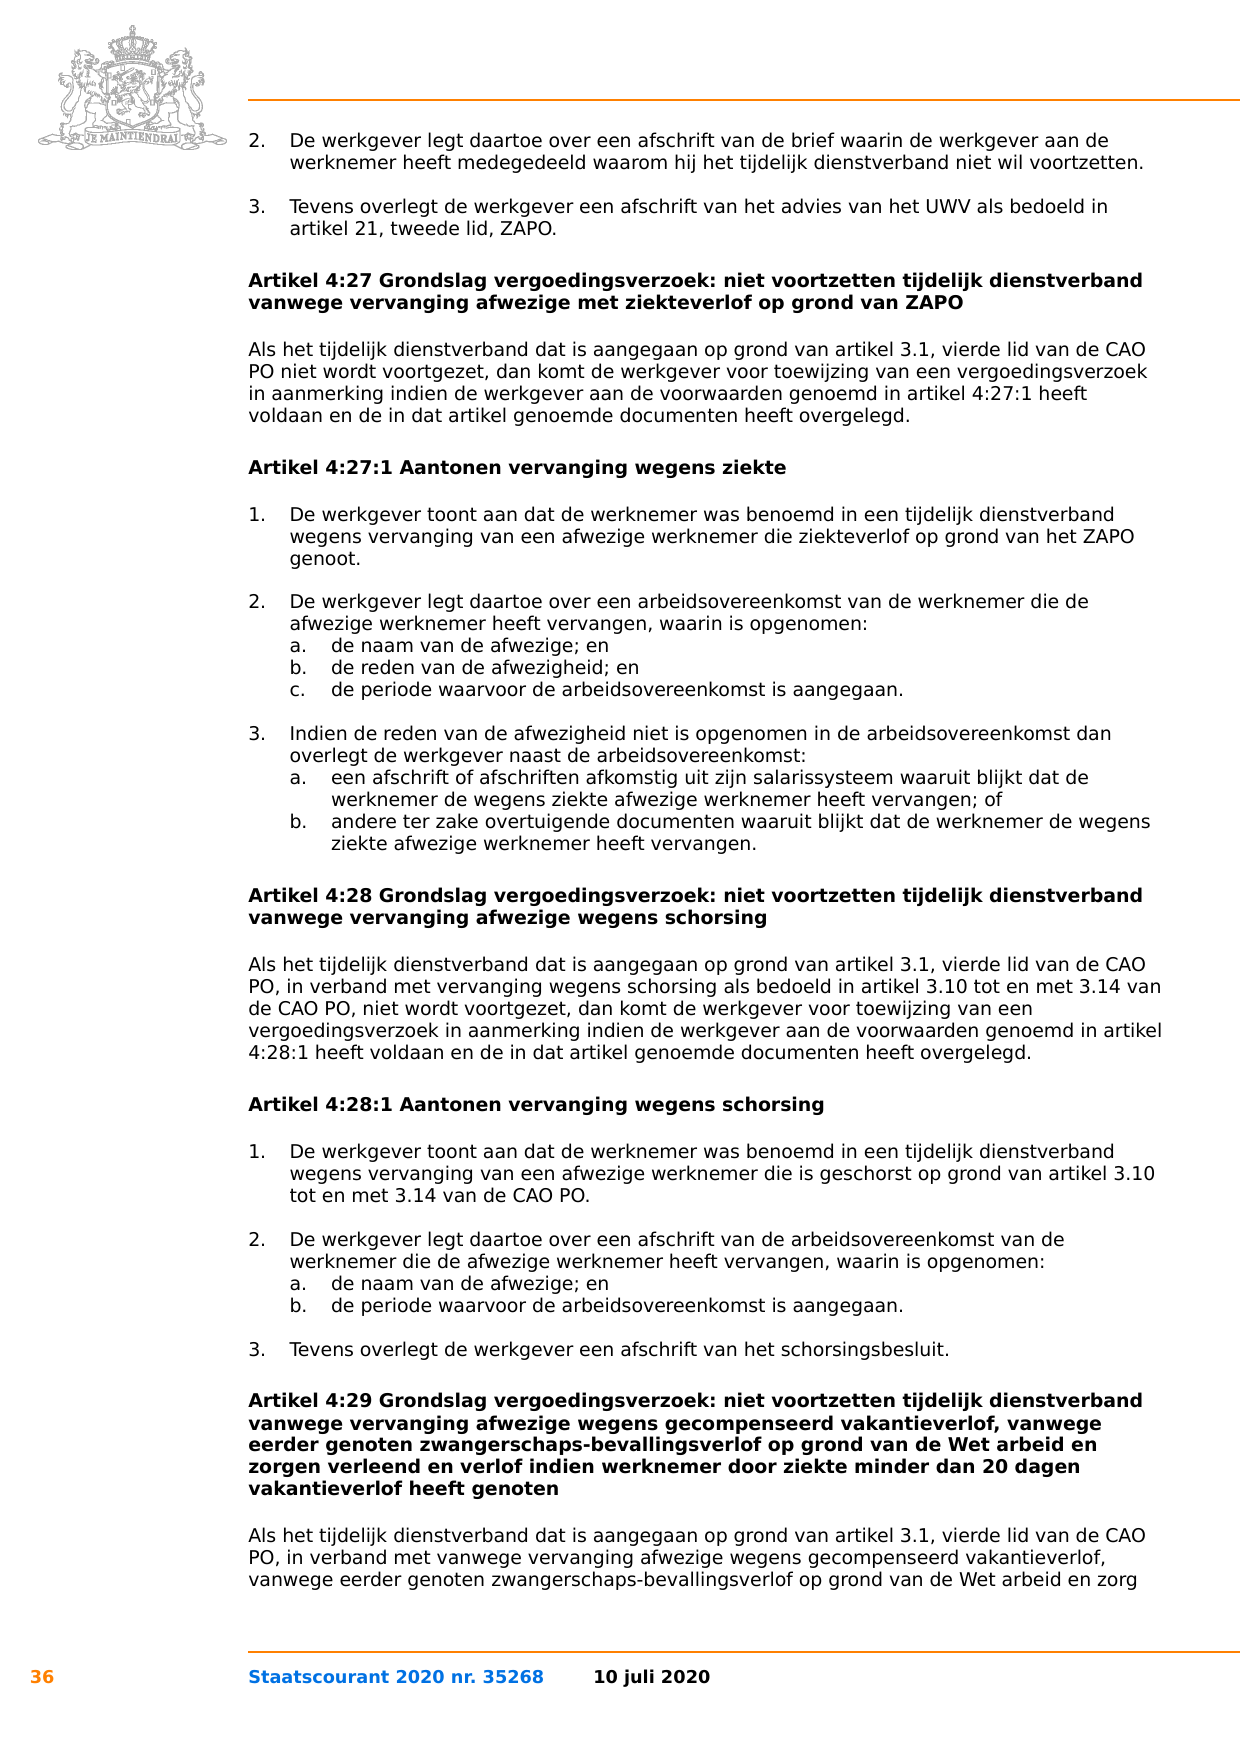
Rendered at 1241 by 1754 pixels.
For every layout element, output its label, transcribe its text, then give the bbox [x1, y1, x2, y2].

subtitle Artikel 4:28 Grondslag vergoedingsverzoek: niet voortzetten tijdelijk dienstverband vanwege vervanging afwezige wegens schorsing [248, 885, 1163, 929]
text 3. Tevens overlegt de werkgever een afschrift van het schorsingsbesluit. [248, 1338, 1163, 1360]
text Als het tijdelijk dienstverband dat is aangegaan op grond van artikel 3.1, vierde lid van de CAO PO, in verband met vanwege vervanging afwezige wegens gecompenseerd vakantieverlof, vanwege eerder genoten zwangerschaps-bevallingsverlof op grond van de Wet arbeid en zorg [248, 1525, 1163, 1591]
text b. de reden van de afwezigheid; en [289, 657, 1163, 679]
subtitle Artikel 4:29 Grondslag vergoedingsverzoek: niet voortzetten tijdelijk dienstverband vanwege vervanging afwezige wegens gecompenseerd vakantieverlof, vanwege eerder genoten zwangerschaps-bevallingsverlof op grond van de Wet arbeid en zorgen verleend en verlof indien werknemer door ziekte minder dan 20 dagen vakantieverlof heeft genoten [248, 1390, 1163, 1500]
text 1. De werkgever toont aan dat de werknemer was benoemd in een tijdelijk dienstverband wegens vervanging van een afwezige werknemer die ziekteverlof op grond van het ZAPO genoot. [248, 503, 1163, 569]
text 2. De werkgever legt daartoe over een afschrift van de arbeidsovereenkomst van de werknemer die de afwezige werknemer heeft vervangen, waarin is opgenomen: [248, 1229, 1163, 1273]
subtitle Artikel 4:27:1 Aantonen vervanging wegens ziekte [248, 457, 1163, 478]
text Als het tijdelijk dienstverband dat is aangegaan op grond van artikel 3.1, vierde lid van de CAO PO, in verband met vervanging wegens schorsing als bedoeld in artikel 3.10 tot en met 3.14 van de CAO PO, niet wordt voortgezet, dan komt de werkgever voor toewijzing van een vergoedingsverzoek in aanmerking indien de werkgever aan de voorwaarden genoemd in artikel 4:28:1 heeft voldaan en de in dat artikel genoemde documenten heeft overgelegd. [248, 954, 1163, 1064]
text 3. Indien de reden van de afwezigheid niet is opgenomen in de arbeidsovereenkomst dan overlegt de werkgever naast de arbeidsovereenkomst: [248, 723, 1163, 767]
subtitle Artikel 4:28:1 Aantonen vervanging wegens schorsing [248, 1094, 1163, 1116]
text 3. Tevens overlegt de werkgever een afschrift van het advies van het UWV als bedoeld in artikel 21, tweede lid, ZAPO. [248, 196, 1163, 240]
text Als het tijdelijk dienstverband dat is aangegaan op grond van artikel 3.1, vierde lid van de CAO PO niet wordt voortgezet, dan komt de werkgever voor toewijzing van een vergoedingsverzoek in aanmerking indien de werkgever aan de voorwaarden genoemd in artikel 4:27:1 heeft voldaan en de in dat artikel genoemde documenten heeft overgelegd. [248, 339, 1163, 427]
text b. de periode waarvoor de arbeidsovereenkomst is aangegaan. [289, 1294, 1163, 1317]
text 1. De werkgever toont aan dat de werknemer was benoemd in een tijdelijk dienstverband wegens vervanging van een afwezige werknemer die is geschorst op grond van artikel 3.10 tot en met 3.14 van de CAO PO. [248, 1141, 1163, 1207]
text c. de periode waarvoor de arbeidsovereenkomst is aangegaan. [289, 679, 1163, 701]
picture [38, 25, 227, 150]
subtitle Artikel 4:27 Grondslag vergoedingsverzoek: niet voortzetten tijdelijk dienstverband vanwege vervanging afwezige met ziekteverlof op grond van ZAPO [248, 270, 1163, 314]
text 2. De werkgever legt daartoe over een arbeidsovereenkomst van de werknemer die de afwezige werknemer heeft vervangen, waarin is opgenomen: [248, 591, 1163, 635]
text a. de naam van de afwezige; en [289, 1273, 1163, 1294]
text a. een afschrift of afschriften afkomstig uit zijn salarissysteem waaruit blijkt dat de werknemer de wegens ziekte afwezige werknemer heeft vervangen; of [289, 767, 1163, 811]
text 2. De werkgever legt daartoe over een afschrift van de brief waarin de werkgever aan de werknemer heeft medegedeeld waarom hij het tijdelijk dienstverband niet wil voortzetten. [248, 130, 1163, 174]
text b. andere ter zake overtuigende documenten waaruit blijkt dat de werknemer de wegens ziekte afwezige werknemer heeft vervangen. [289, 811, 1163, 855]
text a. de naam van de afwezige; en [289, 635, 1163, 657]
